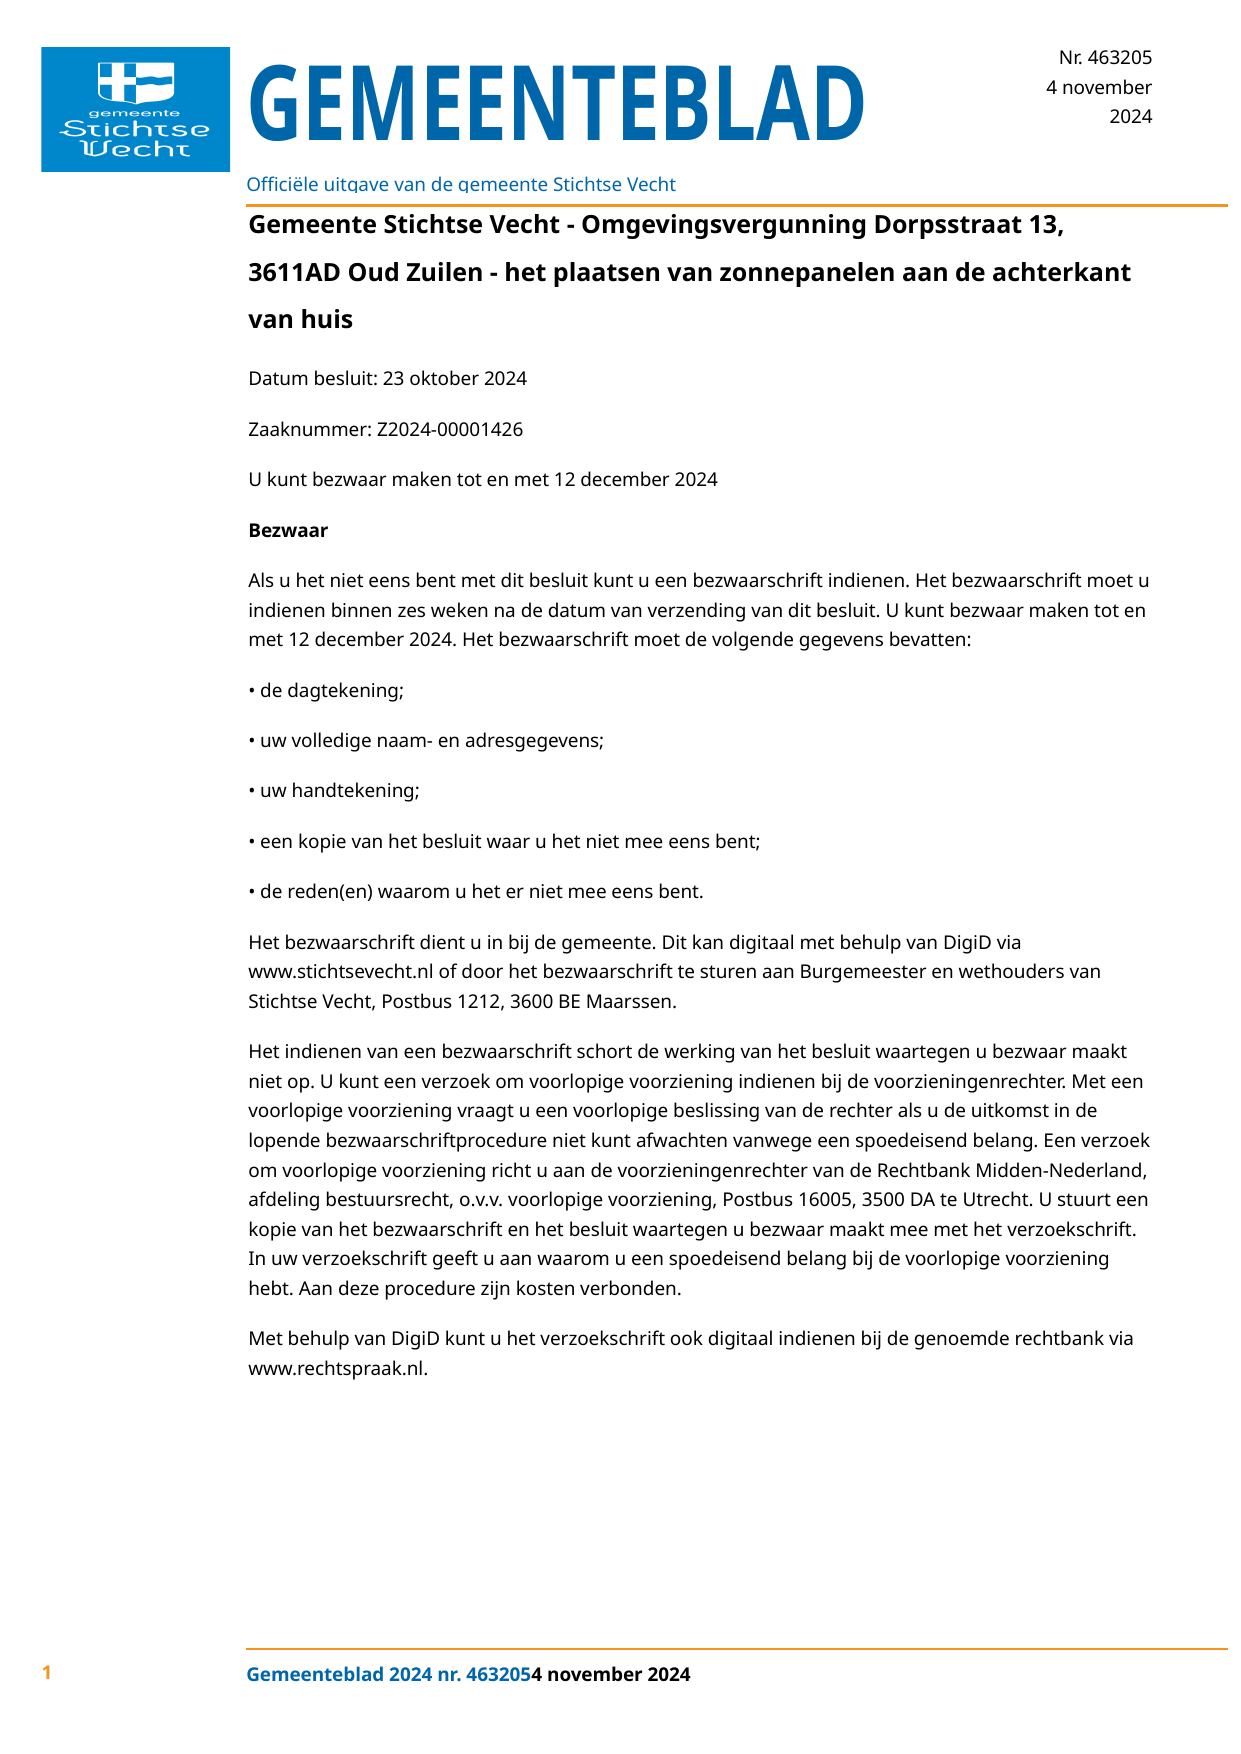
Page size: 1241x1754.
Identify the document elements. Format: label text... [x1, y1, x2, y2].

text Het indienen van een bezwaarschrift schort de werking van het besluit waartegen u bezwaar maakt niet op. U kunt een verzoek om voorlopige voorziening indienen bij de voorzieningenrechter. Met een voorlopige voorziening vraagt u een voorlopige beslissing van de rechter als u de uitkomst in de lopende bezwaarschriftprocedure niet kunt afwachten vanwege een spoedeisend belang. Een verzoek om voorlopige voorziening richt u aan de voorzieningenrechter van de Rechtbank Midden-Nederland, afdeling bestuursrecht, o.v.v. voorlopige voorziening, Postbus 16005, 3500 DA te Utrecht. U stuurt een kopie van het bezwaarschrift en het besluit waartegen u bezwaar maakt mee met het verzoekschrift. In uw verzoekschrift geeft u aan waarom u een spoedeisend belang bij de voorlopige voorziening hebt. Aan deze procedure zijn kosten verbonden. [248, 1038, 1152, 1301]
text • de dagtekening; [248, 677, 1152, 702]
text Datum besluit: 23 oktober 2024 [248, 366, 1152, 391]
picture [99, 63, 135, 101]
text Zaaknummer: Z2024-00001426 [248, 416, 1152, 442]
text Als u het niet eens bent met dit besluit kunt u een bezwaarschrift indienen. Het bezwaarschrift moet u indienen binnen zes weken na de datum van verzending van dit besluit. U kunt bezwaar maken tot en met 12 december 2024. Het bezwaarschrift moet de volgende gegevens bevatten: [248, 567, 1152, 652]
picture [137, 63, 174, 103]
text • uw volledige naam- en adresgegevens; [248, 727, 1152, 753]
text • de reden(en) waarom u het er niet mee eens bent. [248, 878, 1152, 904]
text Het bezwaarschrift dient u in bij de gemeente. Dit kan digitaal met behulp van DigiD via www.stichtsevecht.nl of door het bezwaarschrift te sturen aan Burgemeester en wethouders van Stichtse Vecht, Postbus 1212, 3600 BE Maarssen. [248, 929, 1152, 1014]
text • een kopie van het besluit waar u het niet mee eens bent; [248, 828, 1152, 854]
text Gemeente Stichtse Vecht - Omgevingsvergunning Dorpsstraat 13, 3611AD Oud Zuilen - het plaatsen van zonnepanelen aan de achterkant van huis [248, 207, 1152, 336]
text • uw handtekening; [248, 778, 1152, 803]
text U kunt bezwaar maken tot en met 12 december 2024 [248, 466, 1152, 492]
text Bezwaar [248, 517, 1152, 542]
text Met behulp van DigiD kunt u het verzoekschrift ook digitaal indienen bij de genoemde rechtbank via www.rechtspraak.nl. [248, 1326, 1152, 1381]
